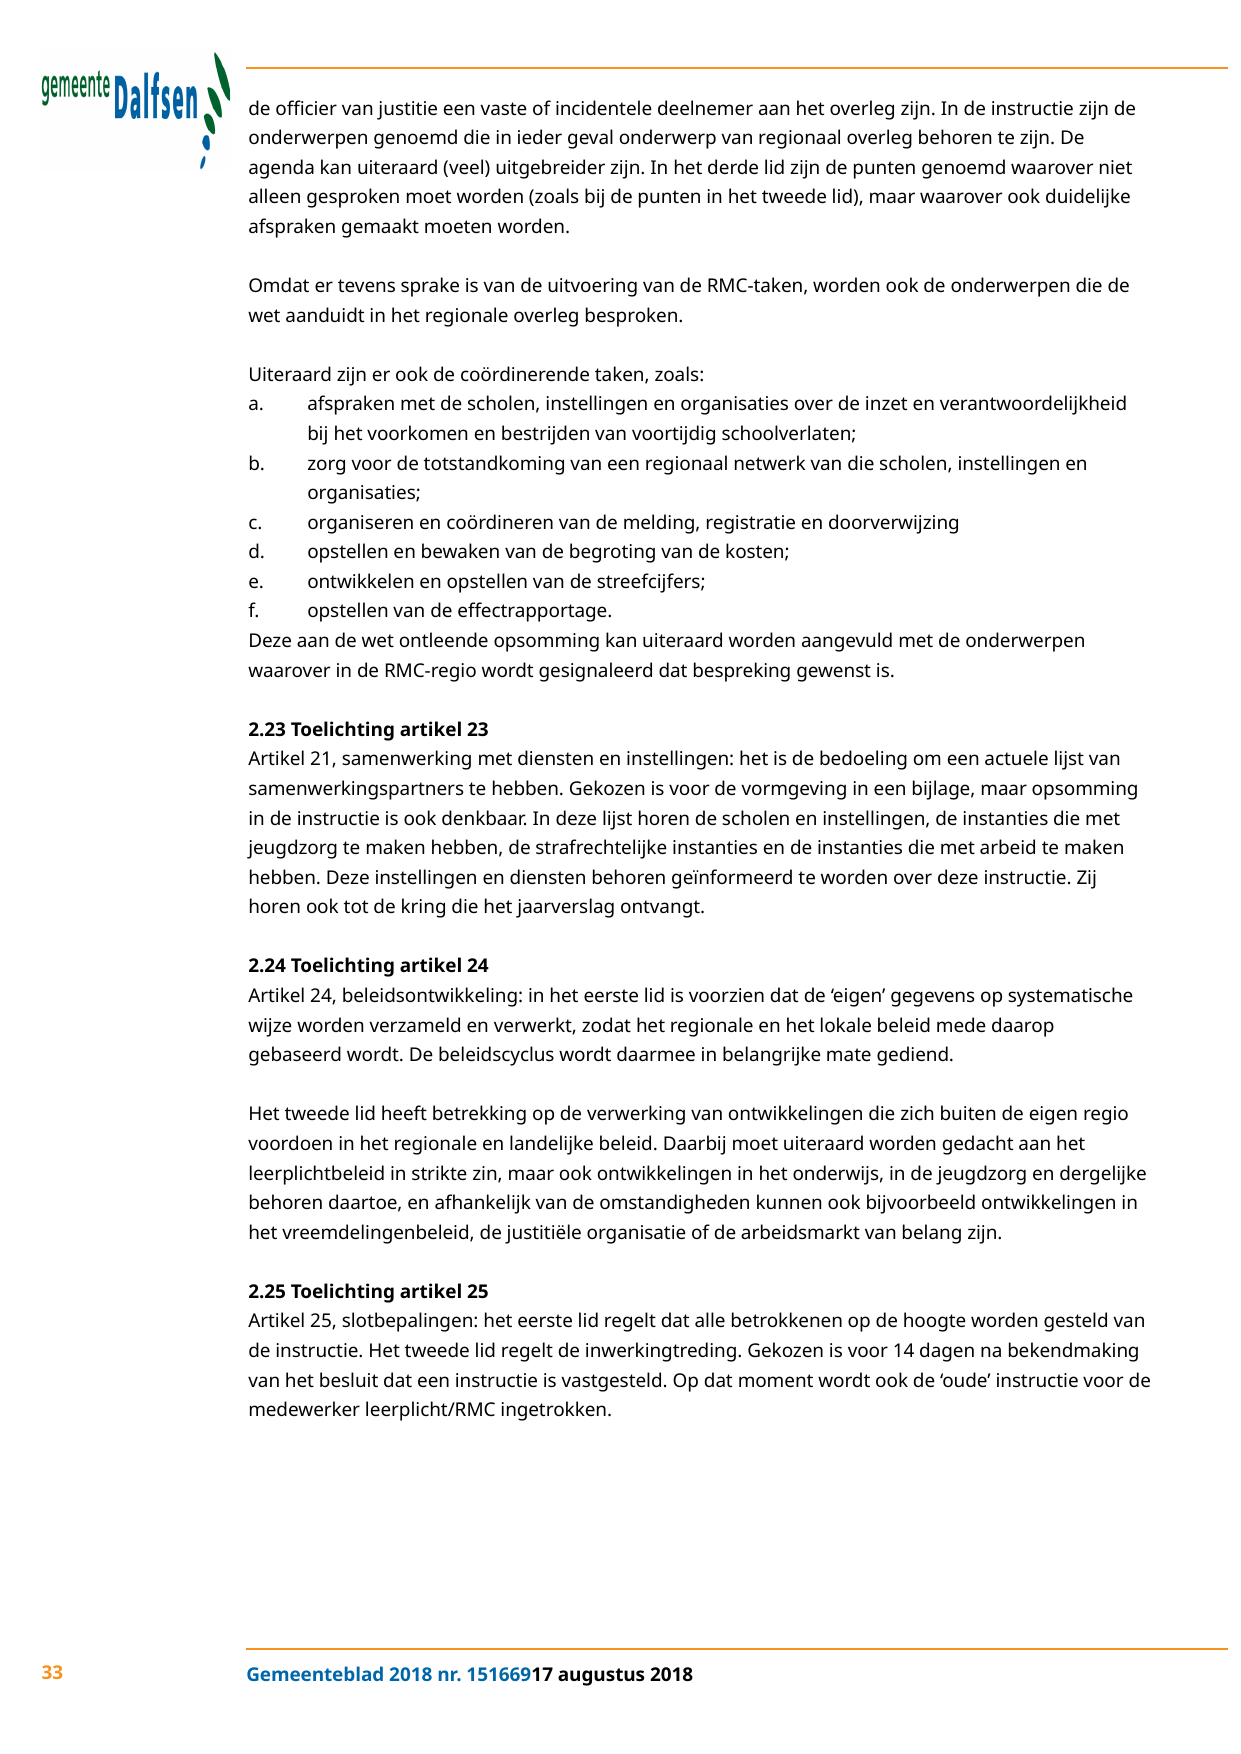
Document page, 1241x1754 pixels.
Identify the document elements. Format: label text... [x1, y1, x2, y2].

text de officier van justitie een vaste of incidentele deelnemer aan het overleg zijn. In de instructie zijn de onderwerpen genoemd die in ieder geval onderwerp van regionaal overleg behoren te zijn. De agenda kan uiteraard (veel) uitgebreider zijn. In het derde lid zijn de punten genoemd waarover niet alleen gesproken moet worden (zoals bij de punten in het tweede lid), maar waarover ook duidelijke afspraken gemaakt moeten worden. [248, 95, 1152, 239]
text 2.24 Toelichting artikel 24 [248, 953, 1152, 978]
list organiseren en coördineren van de melding, registratie en doorverwijzing [248, 509, 1152, 535]
text Omdat er tevens sprake is van de uitvoering van de RMC-taken, worden ook de onderwerpen die de wet aanduidt in het regionale overleg besproken. [248, 272, 1152, 328]
list afspraken met de scholen, instellingen en organisaties over de inzet en verantwoordelijkheid bij het voorkomen en bestrijden van voortijdig schoolverlaten; [248, 391, 1152, 446]
text Het tweede lid heeft betrekking op de verwerking van ontwikkelingen die zich buiten de eigen regio voordoen in het regionale en landelijke beleid. Daarbij moet uiteraard worden gedacht aan het leerplichtbeleid in strikte zin, maar ook ontwikkelingen in het onderwijs, in de jeugdzorg en dergelijke behoren daartoe, en afhankelijk van de omstandigheden kunnen ook bijvoorbeeld ontwikkelingen in het vreemdelingenbeleid, de justitiële organisatie of de arbeidsmarkt van belang zijn. [248, 1101, 1152, 1245]
list opstellen en bewaken van de begroting van de kosten; [248, 538, 1152, 564]
list opstellen van de effectrapportage. [248, 598, 1152, 623]
list zorg voor de totstandkoming van een regionaal netwerk van die scholen, instellingen en organisaties; [248, 450, 1152, 505]
list ontwikkelen en opstellen van de streefcijfers; [248, 568, 1152, 594]
text Artikel 25, slotbepalingen: het eerste lid regelt dat alle betrokkenen op de hoogte worden gesteld van de instructie. Het tweede lid regelt de inwerkingtreding. Gekozen is voor 14 dagen na bekendmaking van het besluit dat een instructie is vastgesteld. Op dat moment wordt ook de ‘oude’ instructie voor de medewerker leerplicht/RMC ingetrokken. [248, 1308, 1152, 1422]
text 2.23 Toelichting artikel 23 [248, 716, 1152, 742]
text Artikel 24, beleidsontwikkeling: in het eerste lid is voorzien dat de ‘eigen’ gegevens op systematische wijze worden verzameld en verwerkt, zodat het regionale en het lokale beleid mede daarop gebaseerd wordt. De beleidscyclus wordt daarmee in belangrijke mate gediend. [248, 982, 1152, 1067]
picture [41, 47, 231, 172]
text Deze aan de wet ontleende opsomming kan uiteraard worden aangevuld met de onderwerpen waarover in de RMC-regio wordt gesignaleerd dat bespreking gewenst is. [248, 627, 1152, 683]
text 2.25 Toelichting artikel 25 [248, 1278, 1152, 1304]
text Uiteraard zijn er ook de coördinerende taken, zoals: [248, 361, 1152, 387]
text Artikel 21, samenwerking met diensten en instellingen: het is de bedoeling om een actuele lijst van samenwerkingspartners te hebben. Gekozen is voor de vormgeving in een bijlage, maar opsomming in de instructie is ook denkbaar. In deze lijst horen de scholen en instellingen, de instanties die met jeugdzorg te maken hebben, de strafrechtelijke instanties en de instanties die met arbeid te maken hebben. Deze instellingen en diensten behoren geïnformeerd te worden over deze instructie. Zij horen ook tot de kring die het jaarverslag ontvangt. [248, 746, 1152, 919]
